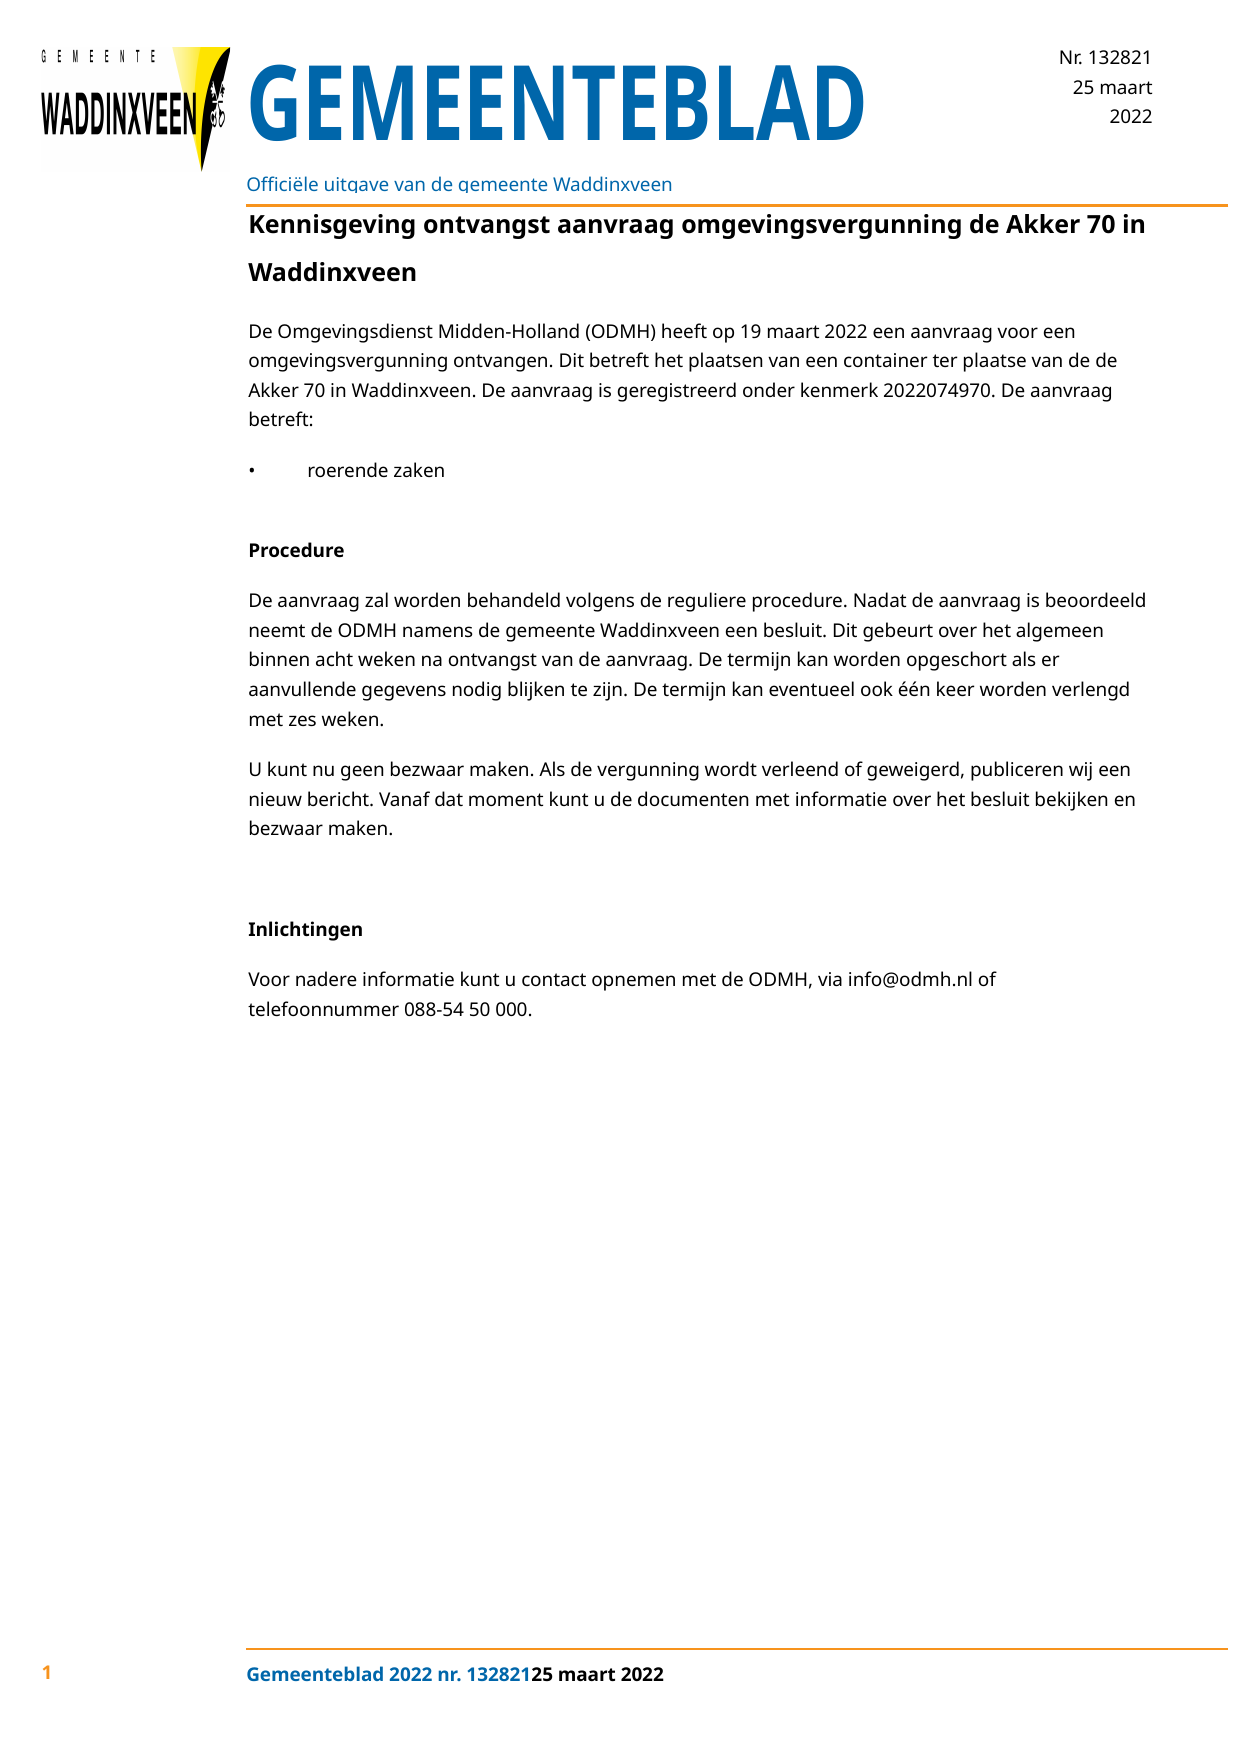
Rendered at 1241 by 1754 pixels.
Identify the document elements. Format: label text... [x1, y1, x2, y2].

text Inlichtingen [248, 916, 1152, 942]
text Kennisgeving ontvangst aanvraag omgevingsvergunning de Akker 70 in Waddinxveen [248, 207, 1152, 288]
text Procedure [248, 537, 1152, 563]
list roerende zaken [248, 457, 1152, 483]
text De aanvraag zal worden behandeld volgens de reguliere procedure. Nadat de aanvraag is beoordeeld neemt de ODMH namens de gemeente Waddinxveen een besluit. Dit gebeurt over het algemeen binnen acht weken na ontvangst van de aanvraag. De termijn kan worden opgeschort als er aanvullende gegevens nodig blijken te zijn. De termijn kan eventueel ook één keer worden verlengd met zes weken. [248, 587, 1152, 732]
picture [41, 47, 231, 172]
text U kunt nu geen bezwaar maken. Als de vergunning wordt verleend of geweigerd, publiceren wij een nieuw bericht. Vanaf dat moment kunt u de documenten met informatie over het besluit bekijken en bezwaar maken. [248, 756, 1152, 841]
text Voor nadere informatie kunt u contact opnemen met de ODMH, via info@odmh.nl of telefoonnummer 088-54 50 000. [248, 967, 1152, 1022]
text De Omgevingsdienst Midden-Holland (ODMH) heeft op 19 maart 2022 een aanvraag voor een omgevingsvergunning ontvangen. Dit betreft het plaatsen van een container ter plaatse van de de Akker 70 in Waddinxveen. De aanvraag is geregistreerd onder kenmerk 2022074970. De aanvraag betreft: [248, 318, 1152, 432]
